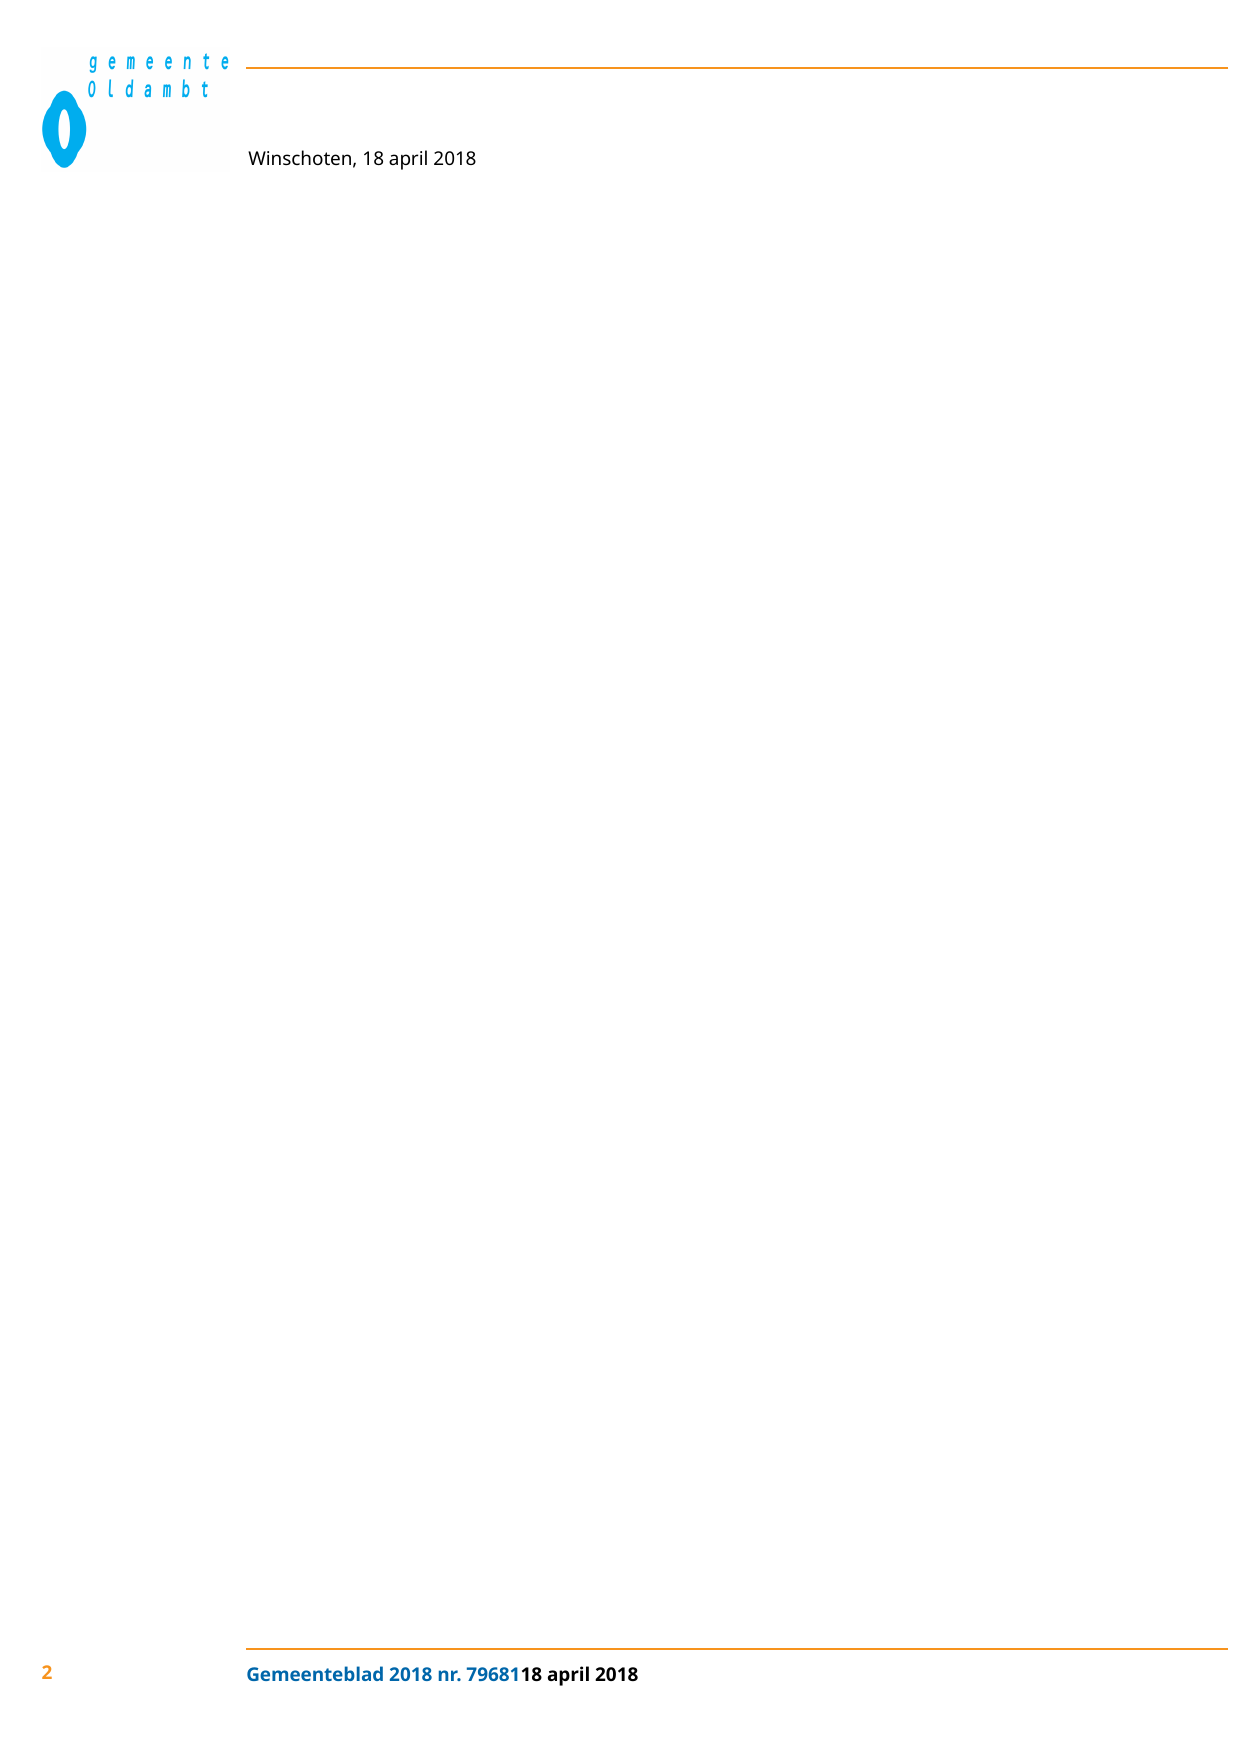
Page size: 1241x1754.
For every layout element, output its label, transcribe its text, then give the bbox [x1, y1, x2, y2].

picture [41, 47, 231, 172]
text Winschoten, 18 april 2018 [248, 145, 1152, 171]
